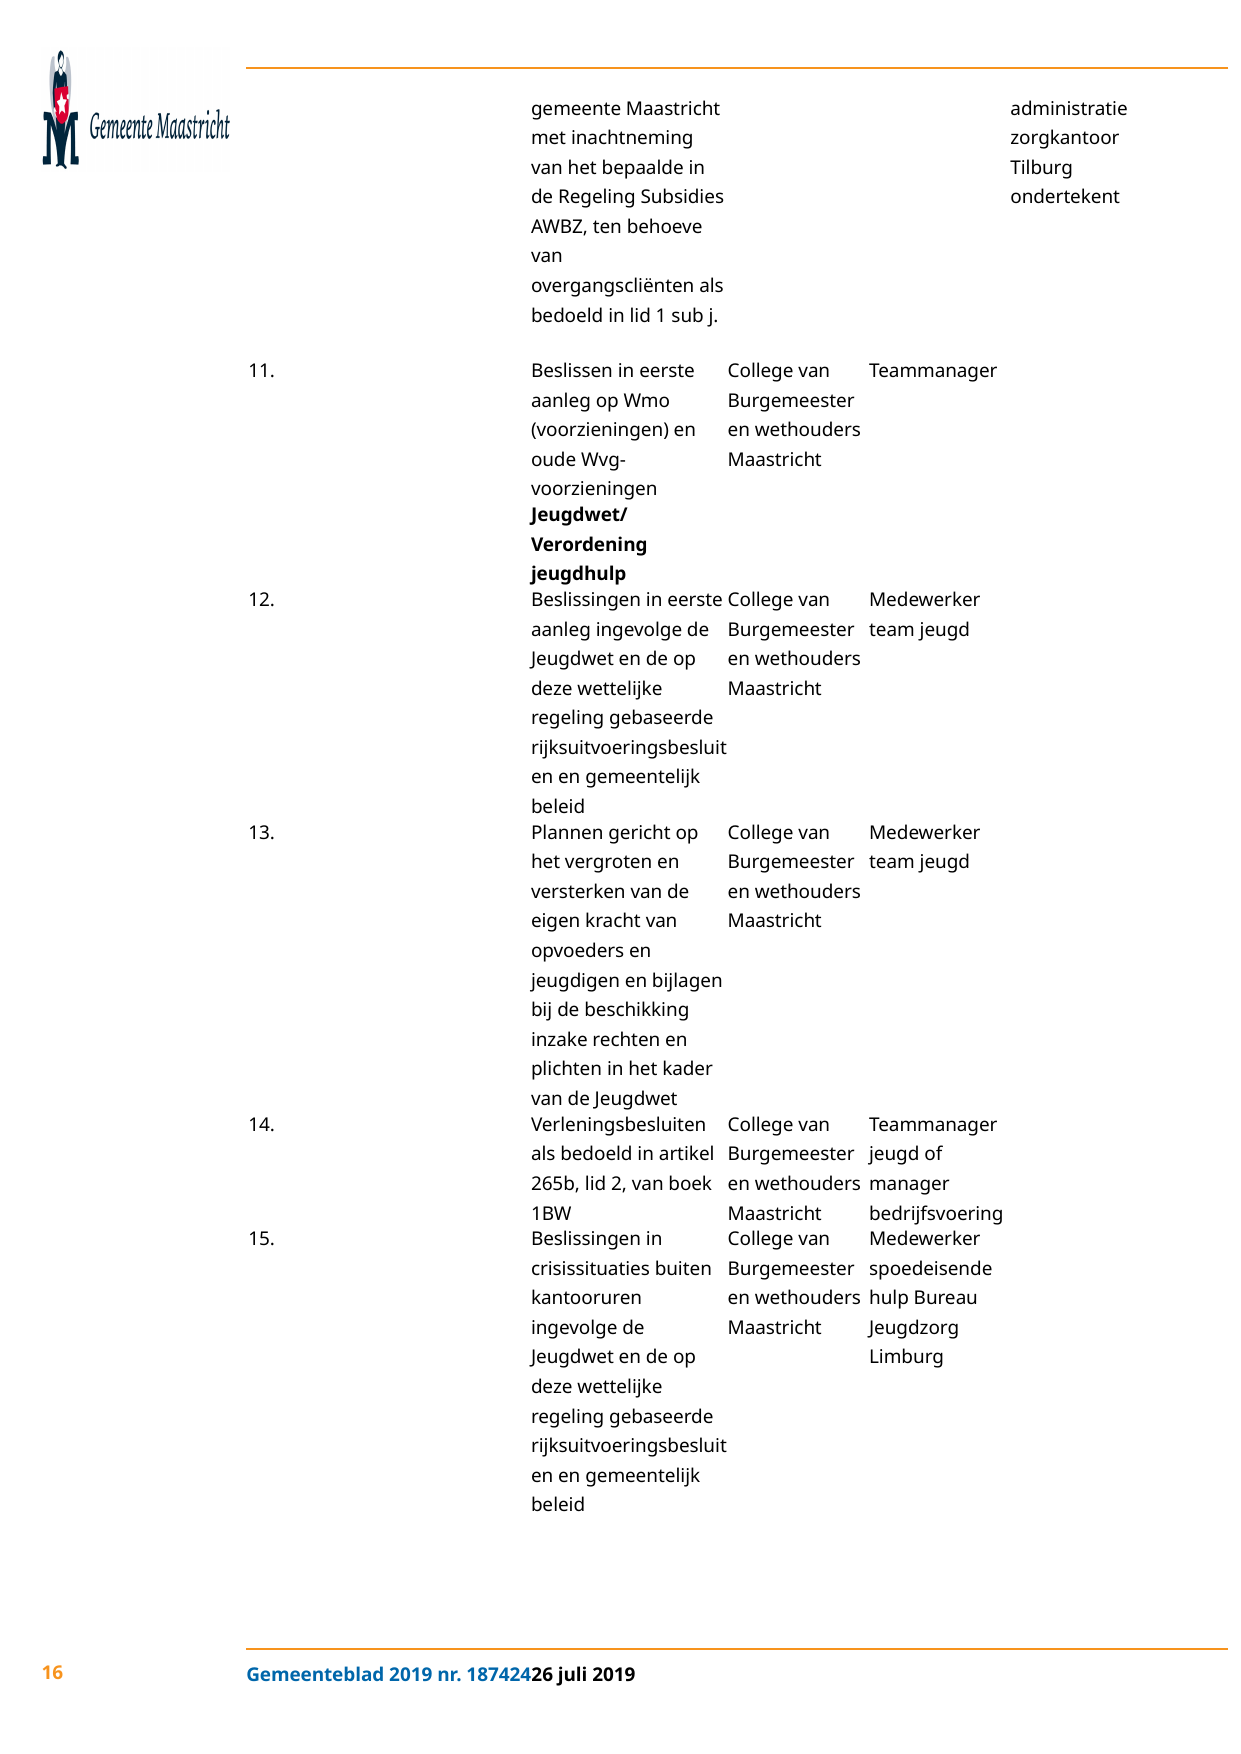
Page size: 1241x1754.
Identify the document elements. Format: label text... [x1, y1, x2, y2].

table_cell [1010, 819, 1152, 1111]
table_cell [869, 501, 1010, 586]
table_cell College van Burgemeester en wethouders Maastricht [728, 1225, 869, 1517]
table_cell Beslissen in eerste aanleg op Wmo (voorzieningen) en oude Wvg-voorzieningen [531, 357, 727, 501]
table_cell [1010, 586, 1152, 819]
table_cell College van Burgemeester en wethouders Maastricht [728, 586, 869, 819]
table_cell College van Burgemeester en wethouders Maastricht [728, 1111, 869, 1225]
table_cell Verleningsbesluiten als bedoeld in artikel 265b, lid 2, van boek 1BW [531, 1111, 727, 1225]
table_cell 13. [248, 819, 531, 1111]
table_cell administratie zorgkantoor Tilburg ondertekent [1010, 95, 1152, 357]
table_cell gemeente Maastricht met inachtneming van het bepaalde in de Regeling Subsidies AWBZ, ten behoeve van overgangscliënten als bedoeld in lid 1 sub j. [531, 95, 727, 357]
table_cell Teammanager jeugd of manager bedrijfsvoering [869, 1111, 1010, 1225]
table_cell [728, 501, 869, 586]
table_cell 15. [248, 1225, 531, 1517]
table_cell [869, 95, 1010, 357]
table_cell [1010, 501, 1152, 586]
table_cell Teammanager [869, 357, 1010, 501]
table_cell College van Burgemeester en wethouders Maastricht [728, 357, 869, 501]
table_cell Beslissingen in eerste aanleg ingevolge de Jeugdwet en de op deze wettelijke regeling gebaseerde rijksuitvoeringsbesluiten en gemeentelijk beleid [531, 586, 727, 819]
table_cell [728, 95, 869, 357]
table_cell [248, 501, 531, 586]
table_cell [248, 95, 531, 357]
table_cell [1010, 357, 1152, 501]
table_cell [1010, 1225, 1152, 1517]
table_cell Plannen gericht op het vergroten en versterken van de eigen kracht van opvoeders en jeugdigen en bijlagen bij de beschikking inzake rechten en plichten in het kader van de Jeugdwet [531, 819, 727, 1111]
table_cell 12. [248, 586, 531, 819]
table_cell [1010, 1111, 1152, 1225]
table_cell Jeugdwet/Verordening jeugdhulp [531, 501, 727, 586]
table_cell Medewerker spoedeisende hulp Bureau Jeugdzorg Limburg [869, 1225, 1010, 1517]
table_cell Beslissingen in crisissituaties buiten kantooruren ingevolge de Jeugdwet en de op deze wettelijke regeling gebaseerde rijksuitvoeringsbesluiten en gemeentelijk beleid [531, 1225, 727, 1517]
table_cell 14. [248, 1111, 531, 1225]
picture [41, 47, 231, 172]
table_cell Medewerker team jeugd [869, 819, 1010, 1111]
table_cell Medewerker team jeugd [869, 586, 1010, 819]
table_cell College van Burgemeester en wethouders Maastricht [728, 819, 869, 1111]
table_cell 11. [248, 357, 531, 501]
